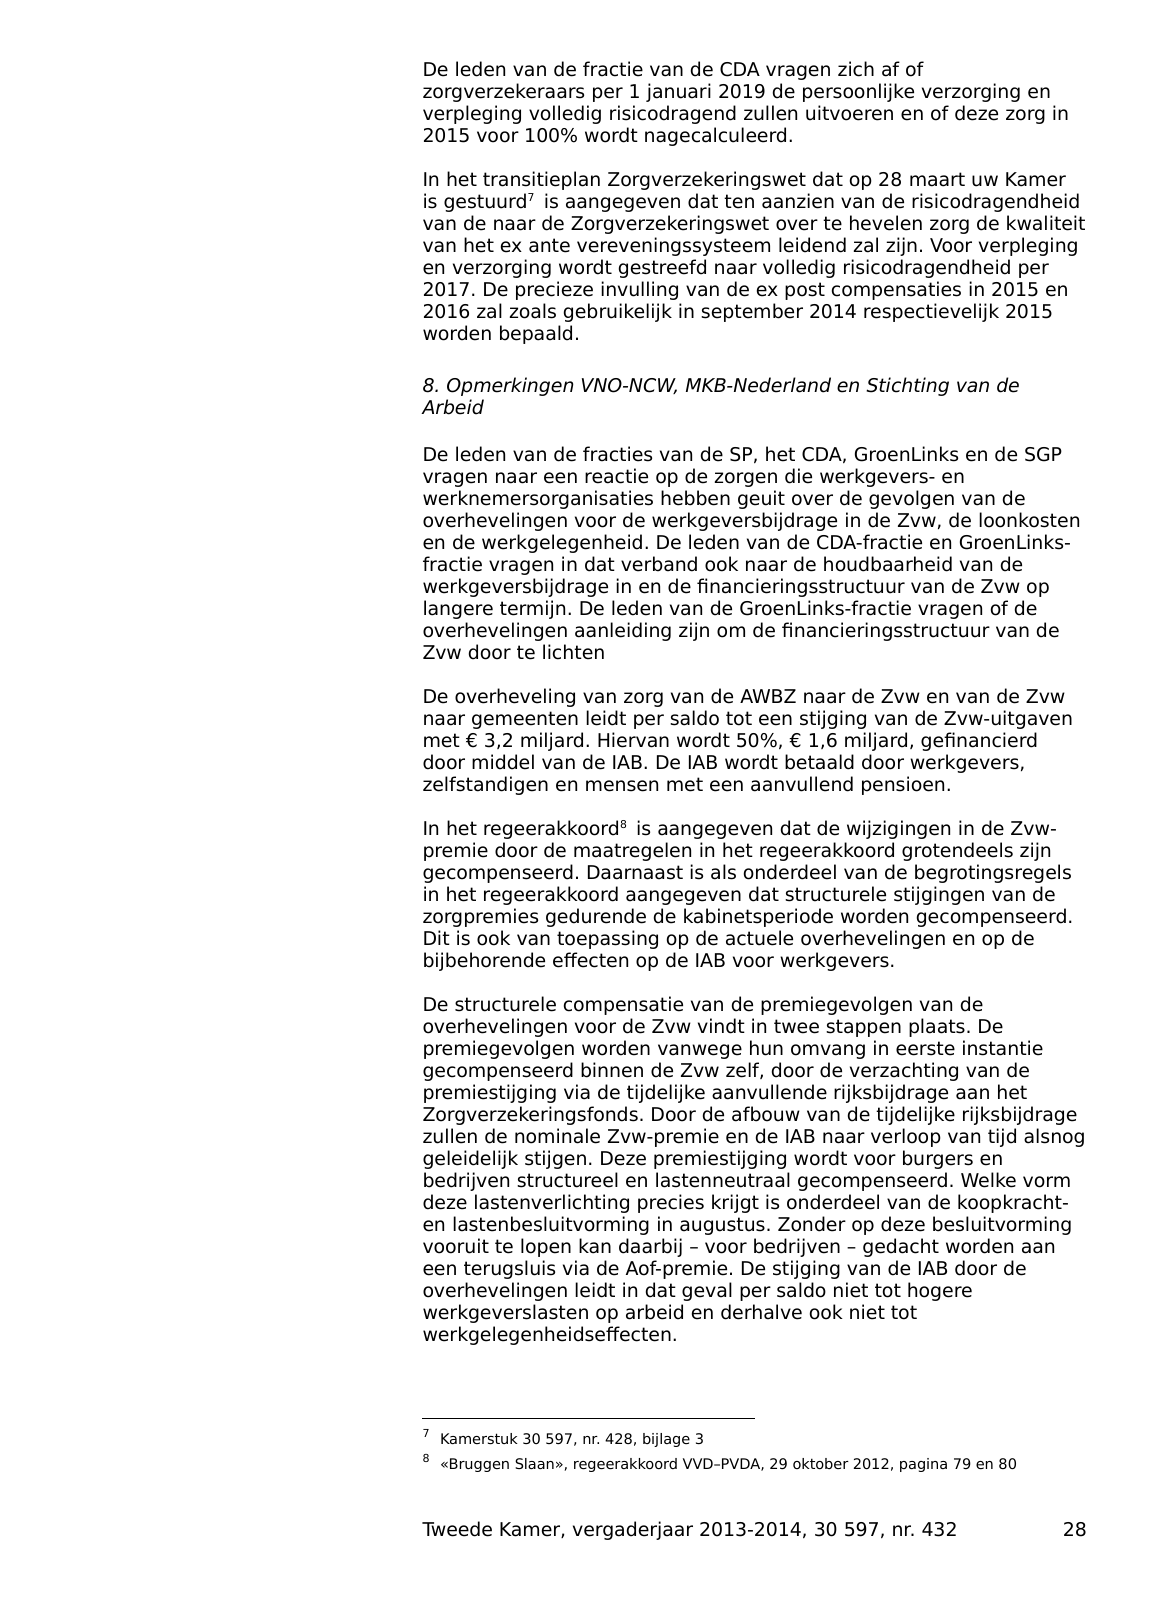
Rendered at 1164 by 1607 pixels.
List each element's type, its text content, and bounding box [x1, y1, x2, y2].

text De leden van de fracties van de SP, het CDA, GroenLinks en de SGP vragen naar een reactie op de zorgen die werkgevers- en werknemersorganisaties hebben geuit over de gevolgen van de overhevelingen voor de werkgeversbijdrage in de Zvw, de loonkosten en de werkgelegenheid. De leden van de CDA-fractie en GroenLinks-fractie vragen in dat verband ook naar de houdbaarheid van de werkgeversbijdrage in en de financieringsstructuur van de Zvw op langere termijn. De leden van de GroenLinks-fractie vragen of de overhevelingen aanleiding zijn om de financieringsstructuur van de Zvw door te lichten [422, 444, 1087, 664]
text De leden van de fractie van de CDA vragen zich af of zorgverzekeraars per 1 januari 2019 de persoonlijke verzorging en verpleging volledig risicodragend zullen uitvoeren en of deze zorg in 2015 voor 100% wordt nagecalculeerd. [422, 59, 1087, 147]
text In het transitieplan Zorgverzekeringswet dat op 28 maart uw Kamer is gestuurd is aangegeven dat ten aanzien van de risicodragendheid van de naar de Zorgverzekeringswet over te hevelen zorg de kwaliteit van het ex ante vereveningssysteem leidend zal zijn. Voor verpleging en verzorging wordt gestreefd naar volledig risicodragendheid per 2017. De precieze invulling van de ex post compensaties in 2015 en 2016 zal zoals gebruikelijk in september 2014 respectievelijk 2015 worden bepaald. [422, 169, 1087, 345]
text De overheveling van zorg van de AWBZ naar de Zvw en van de Zvw naar gemeenten leidt per saldo tot een stijging van de Zvw-uitgaven met € 3,2 miljard. Hiervan wordt 50%, € 1,6 miljard, gefinancierd door middel van de IAB. De IAB wordt betaald door werkgevers, zelfstandigen en mensen met een aanvullend pensioen. [422, 686, 1087, 796]
text Kamerstuk 30 597, nr. 428, bijlage 3 [422, 1427, 1087, 1449]
text De structurele compensatie van de premiegevolgen van de overhevelingen voor de Zvw vindt in twee stappen plaats. De premiegevolgen worden vanwege hun omvang in eerste instantie gecompenseerd binnen de Zvw zelf, door de verzachting van de premiestijging via de tijdelijke aanvullende rijksbijdrage aan het Zorgverzekeringsfonds. Door de afbouw van de tijdelijke rijksbijdrage zullen de nominale Zvw-premie en de IAB naar verloop van tijd alsnog geleidelijk stijgen. Deze premiestijging wordt voor burgers en bedrijven structureel en lastenneutraal gecompenseerd. Welke vorm deze lastenverlichting precies krijgt is onderdeel van de koopkracht- en lastenbesluitvorming in augustus. Zonder op deze besluitvorming vooruit te lopen kan daarbij – voor bedrijven – gedacht worden aan een terugsluis via de Aof-premie. De stijging van de IAB door de overhevelingen leidt in dat geval per saldo niet tot hogere werkgeverslasten op arbeid en derhalve ook niet tot werkgelegenheidseffecten. [422, 994, 1087, 1346]
text «Bruggen Slaan», regeerakkoord VVD–PVDA, 29 oktober 2012, pagina 79 en 80 [422, 1452, 1087, 1474]
text In het regeerakkoord is aangegeven dat de wijzigingen in de Zvw-premie door de maatregelen in het regeerakkoord grotendeels zijn gecompenseerd. Daarnaast is als onderdeel van de begrotingsregels in het regeerakkoord aangegeven dat structurele stijgingen van de zorgpremies gedurende de kabinetsperiode worden gecompenseerd. Dit is ook van toepassing op de actuele overhevelingen en op de bijbehorende effecten op de IAB voor werkgevers. [422, 818, 1087, 972]
subtitle 8. Opmerkingen VNO-NCW, MKB-Nederland en Stichting van de Arbeid [422, 375, 1087, 419]
